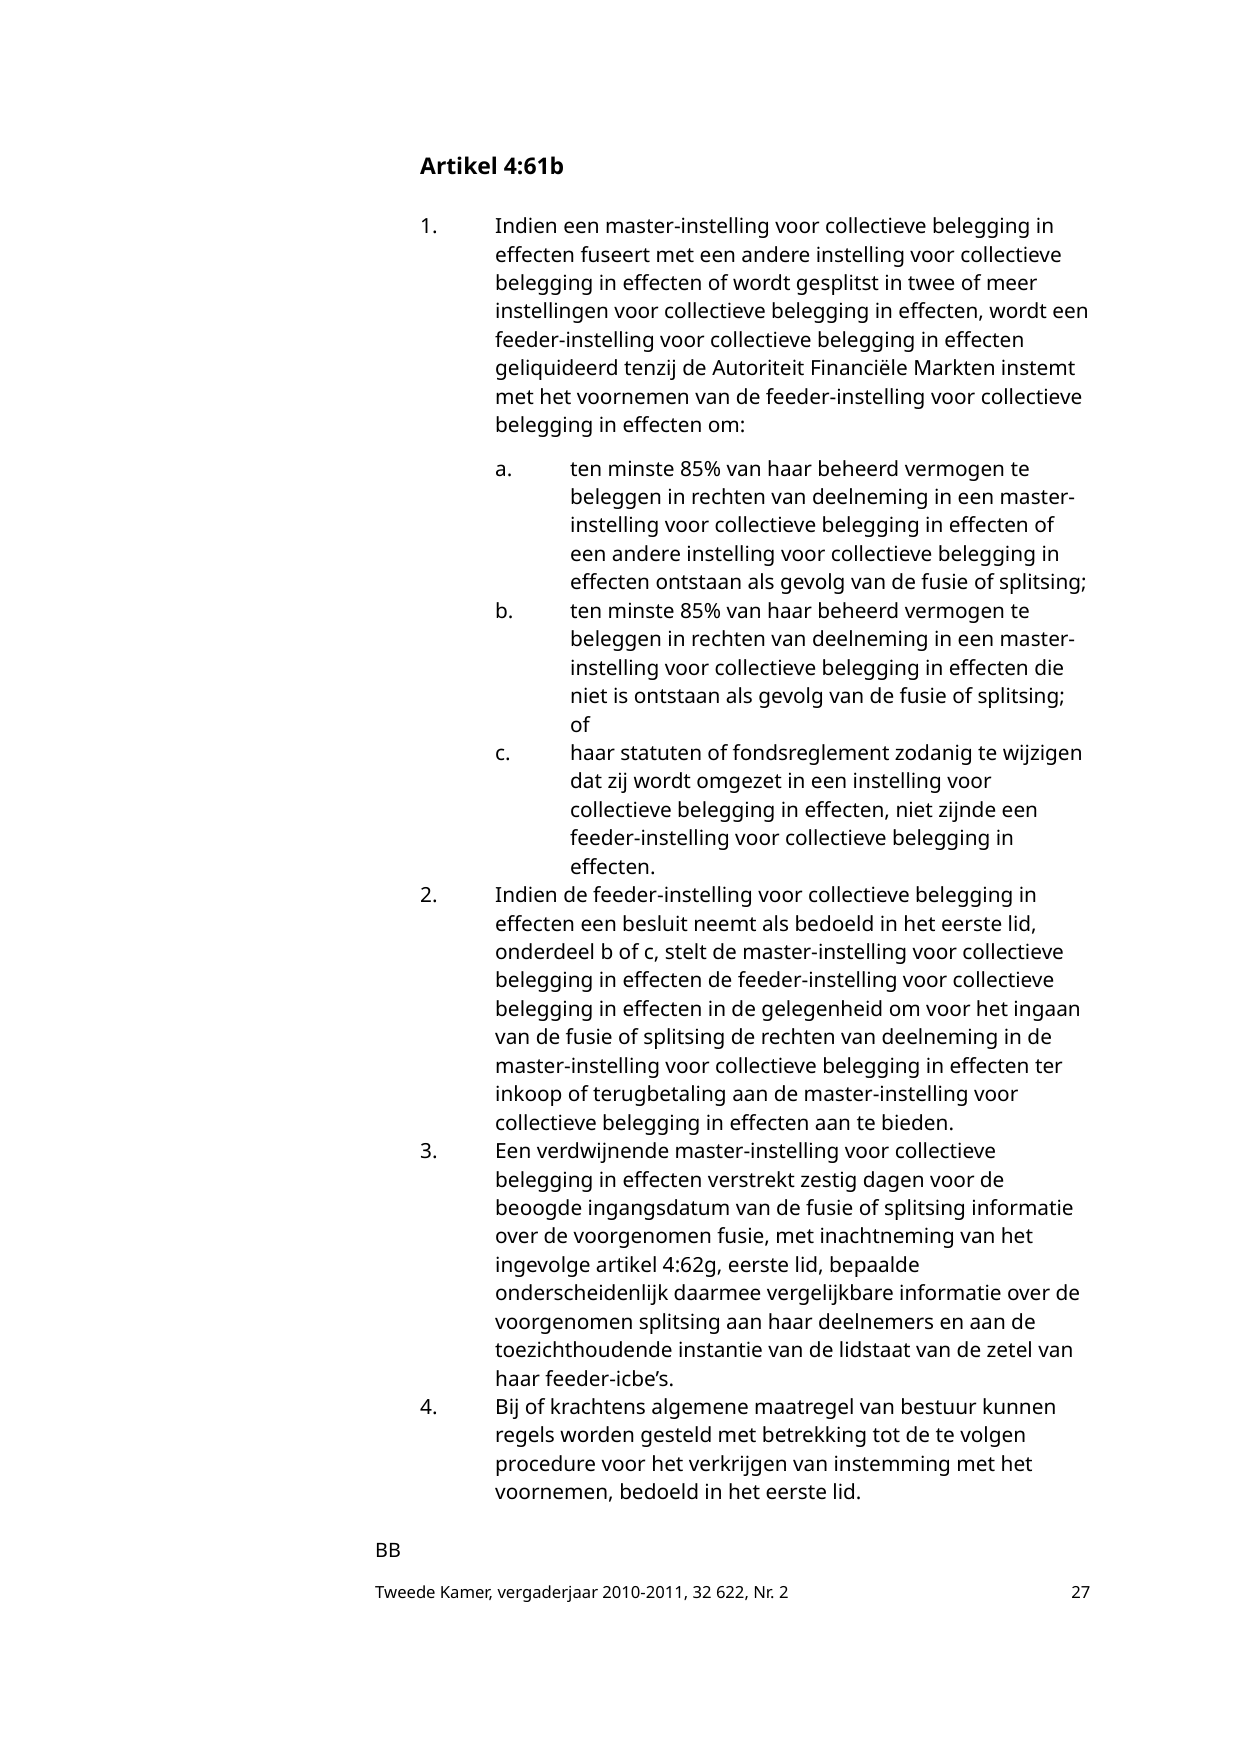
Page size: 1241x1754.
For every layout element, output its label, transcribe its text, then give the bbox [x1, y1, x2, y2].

list Een verdwijnende master-instelling voor collectieve belegging in effecten verstrekt zestig dagen voor de beoogde ingangsdatum van de fusie of splitsing informatie over de voorgenomen fusie, met inachtneming van het ingevolge artikel 4:62g, eerste lid, bepaalde onderscheidenlijk daarmee vergelijkbare informatie over de voorgenomen splitsing aan haar deelnemers en aan de toezichthoudende instantie van de lidstaat van de zetel van haar feeder-icbe’s. [420, 1136, 1090, 1392]
list Bij of krachtens algemene maatregel van bestuur kunnen regels worden gesteld met betrekking tot de te volgen procedure voor het verkrijgen van instemming met het voornemen, bedoeld in het eerste lid. [420, 1392, 1090, 1506]
list Indien de feeder-instelling voor collectieve belegging in effecten een besluit neemt als bedoeld in het eerste lid, onderdeel b of c, stelt de master-instelling voor collectieve belegging in effecten de feeder-instelling voor collectieve belegging in effecten in de gelegenheid om voor het ingaan van de fusie of splitsing de rechten van deelneming in de master-instelling voor collectieve belegging in effecten ter inkoop of terugbetaling aan de master-instelling voor collectieve belegging in effecten aan te bieden. [420, 880, 1090, 1136]
text BB [375, 1536, 1090, 1563]
list haar statuten of fondsreglement zodanig te wijzigen dat zij wordt omgezet in een instelling voor collectieve belegging in effecten, niet zijnde een feeder-instelling voor collectieve belegging in effecten. [495, 738, 1090, 880]
list ten minste 85% van haar beheerd vermogen te beleggen in rechten van deelneming in een master-instelling voor collectieve belegging in effecten of een andere instelling voor collectieve belegging in effecten ontstaan als gevolg van de fusie of splitsing; [495, 454, 1090, 596]
list ten minste 85% van haar beheerd vermogen te beleggen in rechten van deelneming in een master-instelling voor collectieve belegging in effecten die niet is ontstaan als gevolg van de fusie of splitsing; of [495, 596, 1090, 738]
list Indien een master-instelling voor collectieve belegging in effecten fuseert met een andere instelling voor collectieve belegging in effecten of wordt gesplitst in twee of meer instellingen voor collectieve belegging in effecten, wordt een feeder-instelling voor collectieve belegging in effecten geliquideerd tenzij de Autoriteit Financiële Markten instemt met het voornemen van de feeder-instelling voor collectieve belegging in effecten om: [420, 211, 1090, 439]
subtitle Artikel 4:61b [420, 150, 1090, 181]
